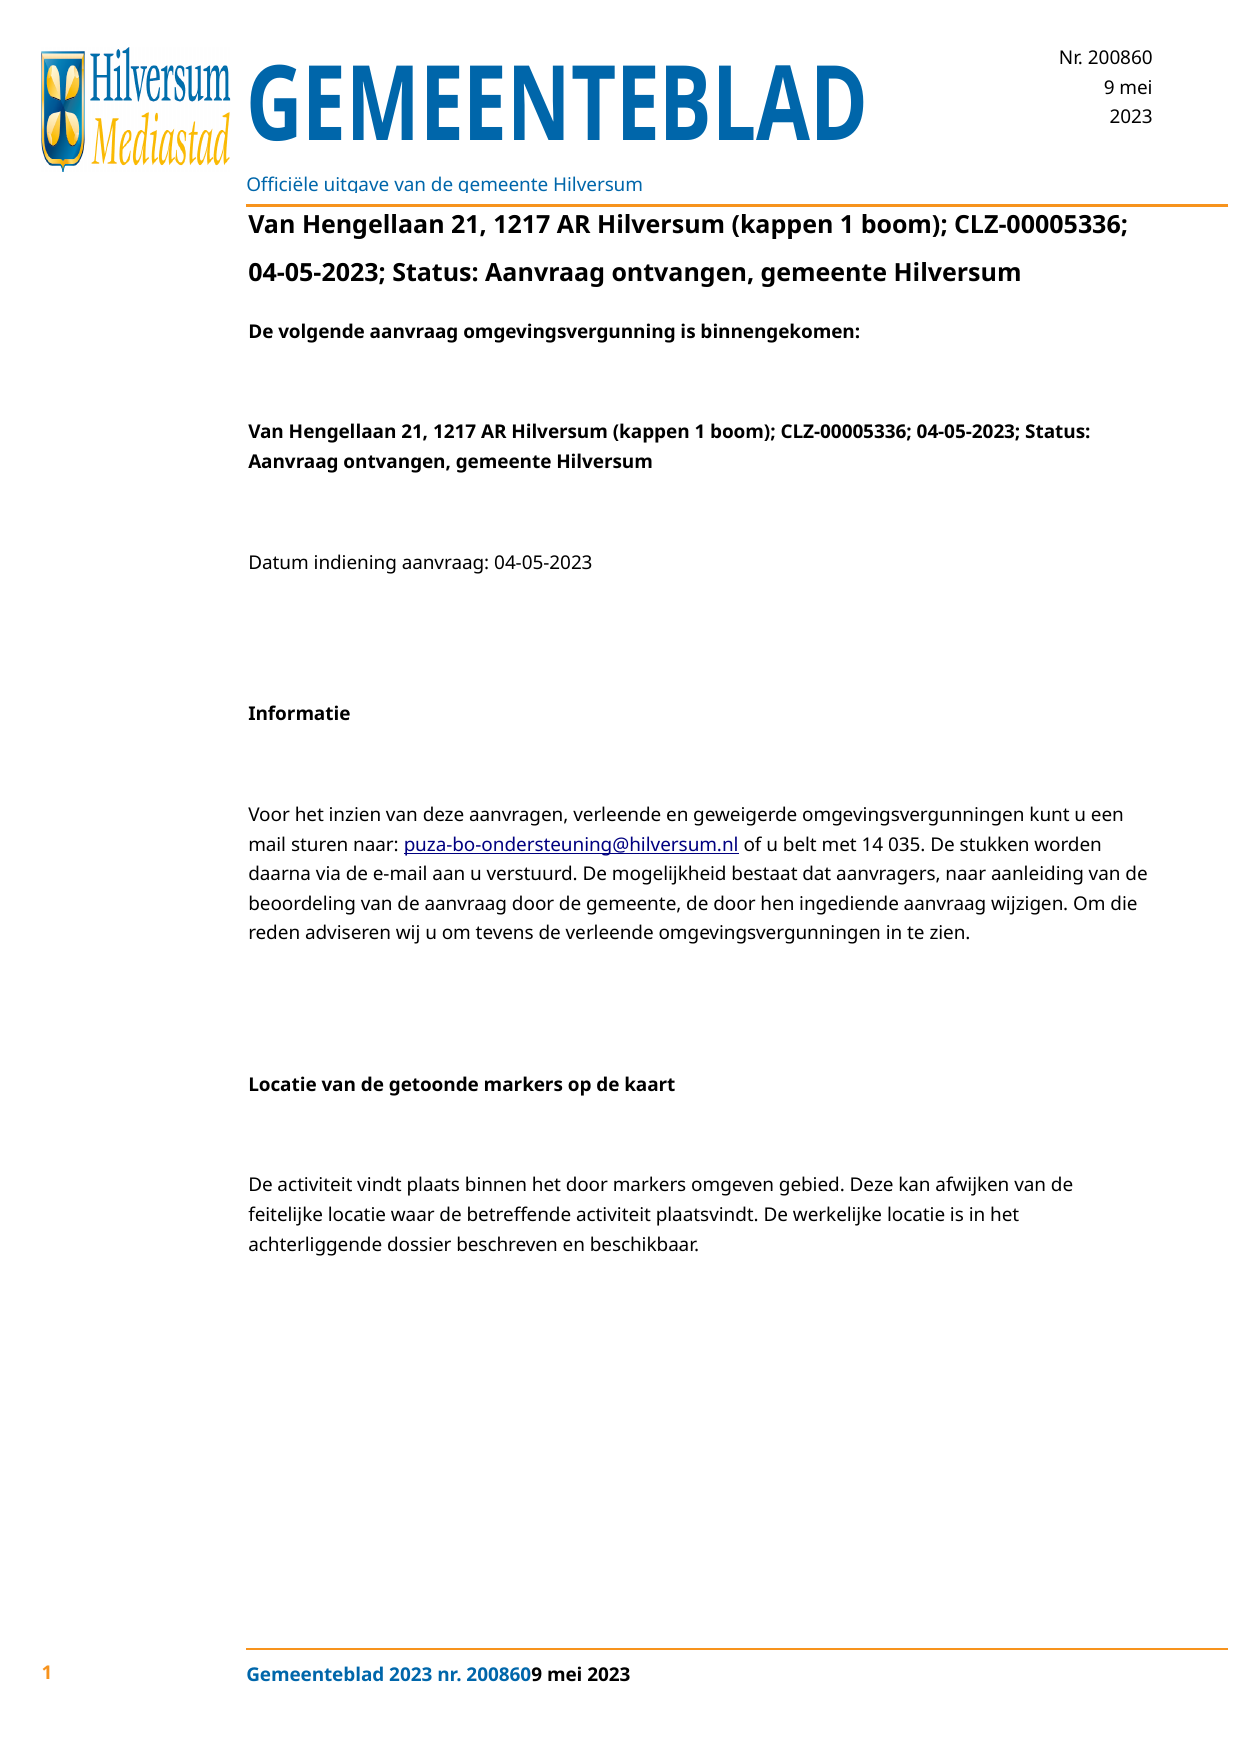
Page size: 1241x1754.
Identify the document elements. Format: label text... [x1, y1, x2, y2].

text Voor het inzien van deze aanvragen, verleende en geweigerde omgevingsvergunningen kunt u een mail sturen naar: puza-bo-ondersteuning@hilversum.nl of u belt met 14 035. De stukken worden daarna via de e-mail aan u verstuurd. De mogelijkheid bestaat dat aanvragers, naar aanleiding van de beoordeling van de aanvraag door de gemeente, de door hen ingediende aanvraag wijzigen. Om die reden adviseren wij u om tevens de verleende omgevingsvergunningen in te zien. [248, 801, 1152, 945]
text De volgende aanvraag omgevingsvergunning is binnengekomen: [248, 318, 1152, 344]
text Datum indiening aanvraag: 04-05-2023 [248, 549, 1152, 575]
picture [41, 47, 231, 172]
text Van Hengellaan 21, 1217 AR Hilversum (kappen 1 boom); CLZ-00005336; 04-05-2023; Status: Aanvraag ontvangen, gemeente Hilversum [248, 207, 1152, 288]
text Van Hengellaan 21, 1217 AR Hilversum (kappen 1 boom); CLZ-00005336; 04-05-2023; Status: Aanvraag ontvangen, gemeente Hilversum [248, 419, 1152, 474]
text De activiteit vindt plaats binnen het door markers omgeven gebied. Deze kan afwijken van de feitelijke locatie waar de betreffende activiteit plaatsvindt. De werkelijke locatie is in het achterliggende dossier beschreven en beschikbaar. [248, 1172, 1152, 1257]
text Locatie van de getoonde markers op de kaart [248, 1071, 1152, 1097]
text Informatie [248, 700, 1152, 726]
